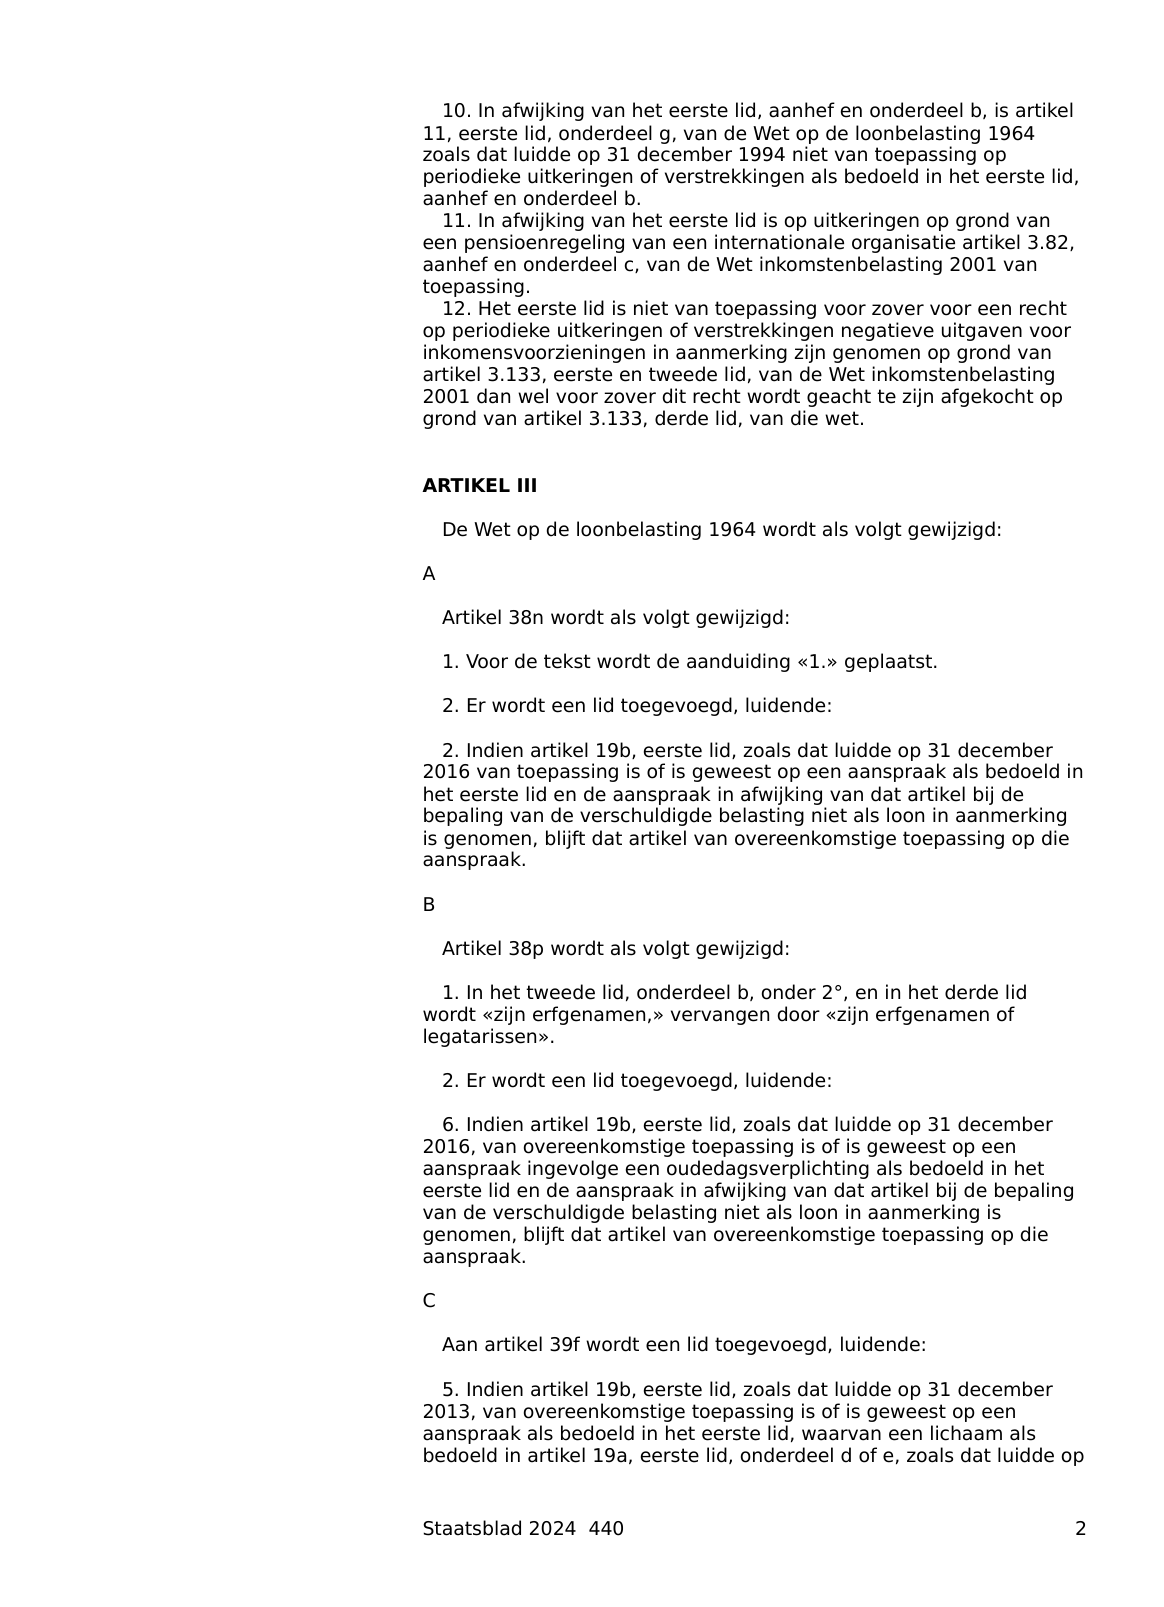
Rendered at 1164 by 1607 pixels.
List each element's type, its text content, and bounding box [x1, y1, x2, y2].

text B [422, 893, 1087, 916]
text 5. Indien artikel 19b, eerste lid, zoals dat luidde op 31 december 2013, van overeenkomstige toepassing is of is geweest op een aanspraak als bedoeld in het eerste lid, waarvan een lichaam als bedoeld in artikel 19a, eerste lid, onderdeel d of e, zoals dat luidde op [422, 1378, 1087, 1466]
text 2. Er wordt een lid toegevoegd, luidende: [422, 695, 1087, 717]
text A [422, 563, 1087, 585]
text 1. Voor de tekst wordt de aanduiding «1.» geplaatst. [422, 651, 1087, 673]
text Artikel 38n wordt als volgt gewijzigd: [422, 607, 1087, 629]
text Aan artikel 39f wordt een lid toegevoegd, luidende: [422, 1334, 1087, 1356]
text Artikel 38p wordt als volgt gewijzigd: [422, 938, 1087, 960]
subtitle ARTIKEL III [422, 474, 1087, 496]
text 1. In het tweede lid, onderdeel b, onder 2°, en in het derde lid wordt «zijn erfgenamen,» vervangen door «zijn erfgenamen of legatarissen». [422, 982, 1087, 1048]
text De Wet op de loonbelasting 1964 wordt als volgt gewijzigd: [422, 519, 1087, 541]
text 2. Er wordt een lid toegevoegd, luidende: [422, 1070, 1087, 1092]
text 12. Het eerste lid is niet van toepassing voor zover voor een recht op periodieke uitkeringen of verstrekkingen negatieve uitgaven voor inkomensvoorzieningen in aanmerking zijn genomen op grond van artikel 3.133, eerste en tweede lid, van de Wet inkomstenbelasting 2001 dan wel voor zover dit recht wordt geacht te zijn afgekocht op grond van artikel 3.133, derde lid, van die wet. [422, 298, 1087, 430]
text 2. Indien artikel 19b, eerste lid, zoals dat luidde op 31 december 2016 van toepassing is of is geweest op een aanspraak als bedoeld in het eerste lid en de aanspraak in afwijking van dat artikel bij de bepaling van de verschuldigde belasting niet als loon in aanmerking is genomen, blijft dat artikel van overeenkomstige toepassing op die aanspraak. [422, 739, 1087, 871]
text C [422, 1290, 1087, 1312]
text 6. Indien artikel 19b, eerste lid, zoals dat luidde op 31 december 2016, van overeenkomstige toepassing is of is geweest op een aanspraak ingevolge een oudedagsverplichting als bedoeld in het eerste lid en de aanspraak in afwijking van dat artikel bij de bepaling van de verschuldigde belasting niet als loon in aanmerking is genomen, blijft dat artikel van overeenkomstige toepassing op die aanspraak. [422, 1114, 1087, 1268]
text 11. In afwijking van het eerste lid is op uitkeringen op grond van een pensioenregeling van een internationale organisatie artikel 3.82, aanhef en onderdeel c, van de Wet inkomstenbelasting 2001 van toepassing. [422, 210, 1087, 298]
text 10. In afwijking van het eerste lid, aanhef en onderdeel b, is artikel 11, eerste lid, onderdeel g, van de Wet op de loonbelasting 1964 zoals dat luidde op 31 december 1994 niet van toepassing op periodieke uitkeringen of verstrekkingen als bedoeld in het eerste lid, aanhef en onderdeel b. [422, 100, 1087, 210]
